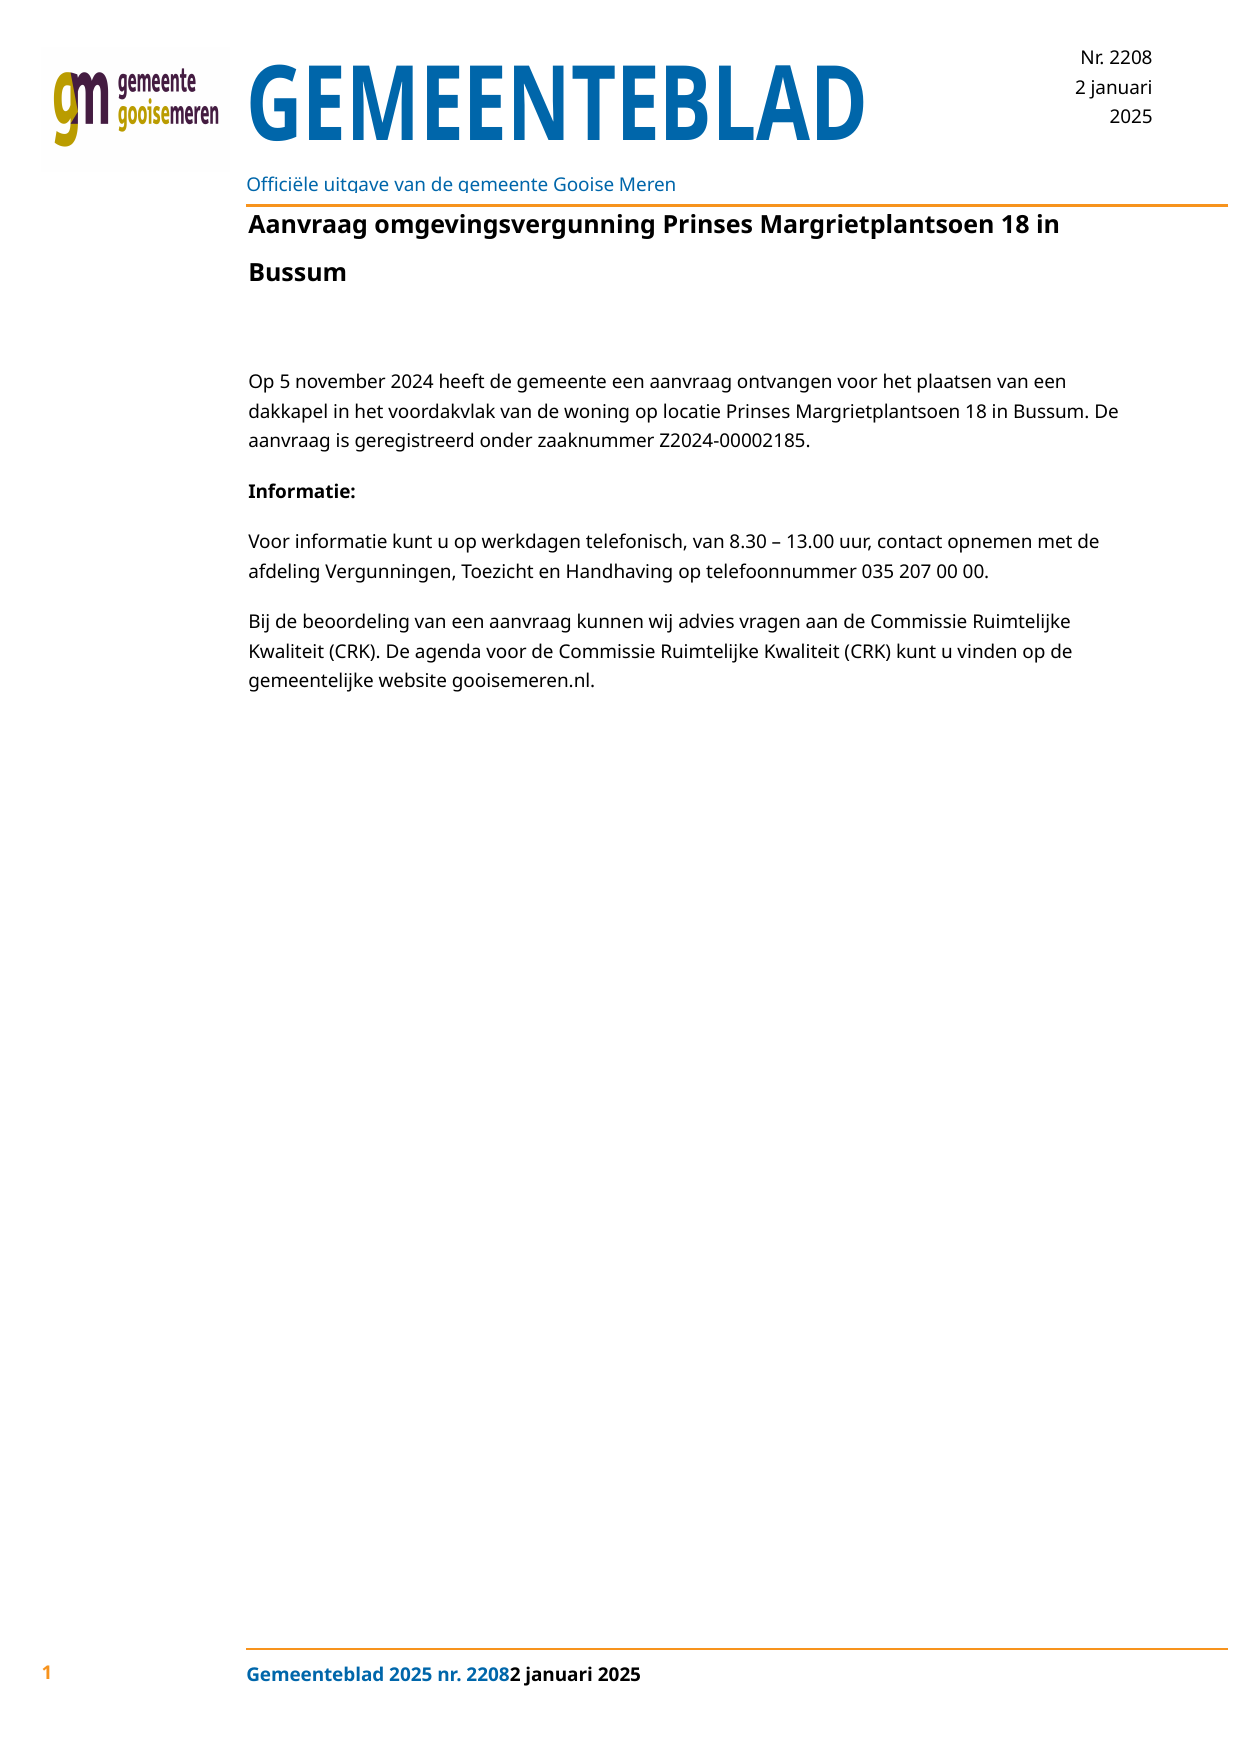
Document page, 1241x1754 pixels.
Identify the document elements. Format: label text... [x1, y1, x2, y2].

text Voor informatie kunt u op werkdagen telefonisch, van 8.30 – 13.00 uur, contact opnemen met de afdeling Vergunningen, Toezicht en Handhaving op telefoonnummer 035 207 00 00. [248, 528, 1152, 584]
text Aanvraag omgevingsvergunning Prinses Margrietplantsoen 18 in Bussum [248, 207, 1152, 288]
text Bij de beoordeling van een aanvraag kunnen wij advies vragen aan de Commissie Ruimtelijke Kwaliteit (CRK). De agenda voor de Commissie Ruimtelijke Kwaliteit (CRK) kunt u vinden op de gemeentelijke website gooisemeren.nl. [248, 608, 1152, 693]
text Informatie: [248, 478, 1152, 504]
text Op 5 november 2024 heeft de gemeente een aanvraag ontvangen voor het plaatsen van een dakkapel in het voordakvlak van de woning op locatie Prinses Margrietplantsoen 18 in Bussum. De aanvraag is geregistreerd onder zaaknummer Z2024-00002185. [248, 368, 1152, 453]
picture [41, 47, 231, 172]
